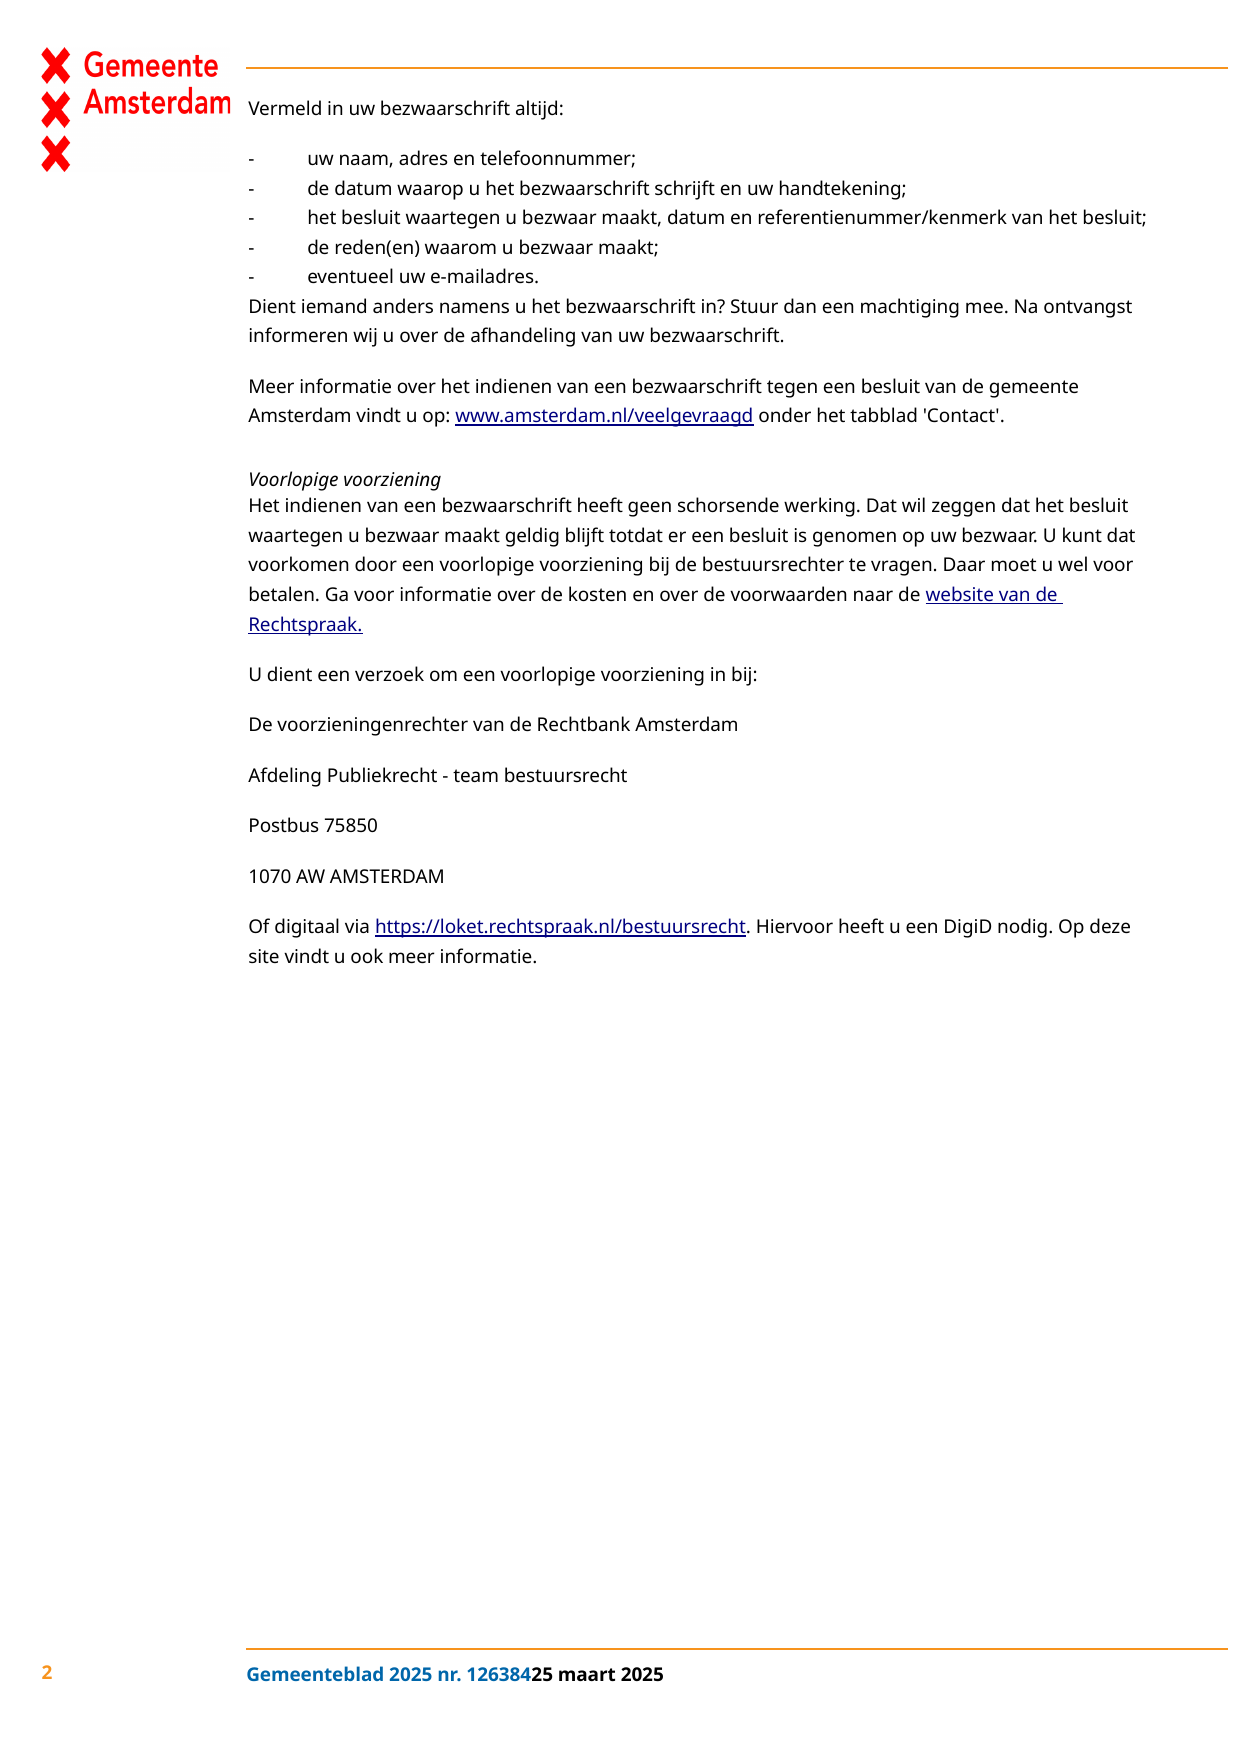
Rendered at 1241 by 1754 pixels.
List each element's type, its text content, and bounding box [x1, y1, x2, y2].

list uw naam, adres en telefoonnummer; [248, 145, 1152, 171]
text Het indienen van een bezwaarschrift heeft geen schorsende werking. Dat wil zeggen dat het besluit waartegen u bezwaar maakt geldig blijft totdat er een besluit is genomen op uw bezwaar. U kunt dat voorkomen door een voorlopige voorziening bij de bestuursrechter te vragen. Daar moet u wel voor betalen. Ga voor informatie over de kosten en over de voorwaarden naar de website van de Rechtspraak. [248, 492, 1152, 636]
text Voorlopige voorziening [248, 467, 1152, 492]
text Vermeld in uw bezwaarschrift altijd: [248, 95, 1152, 121]
list het besluit waartegen u bezwaar maakt, datum en referentienummer/kenmerk van het besluit; [248, 204, 1152, 230]
text De voorzieningenrechter van de Rechtbank Amsterdam [248, 712, 1152, 737]
text Dient iemand anders namens u het bezwaarschrift in? Stuur dan een machtiging mee. Na ontvangst informeren wij u over de afhandeling van uw bezwaarschrift. [248, 293, 1152, 348]
text U dient een verzoek om een voorlopige voorziening in bij: [248, 661, 1152, 687]
text Meer informatie over het indienen van een bezwaarschrift tegen een besluit van de gemeente Amsterdam vindt u op: www.amsterdam.nl/veelgevraagd onder het tabblad 'Contact'. [248, 373, 1152, 428]
list de reden(en) waarom u bezwaar maakt; [248, 234, 1152, 260]
text 1070 AW AMSTERDAM [248, 863, 1152, 888]
list eventueel uw e-mailadres. [248, 263, 1152, 289]
text Postbus 75850 [248, 812, 1152, 838]
text Of digitaal via https://loket.rechtspraak.nl/bestuursrecht. Hiervoor heeft u een DigiD nodig. Op deze site vindt u ook meer informatie. [248, 913, 1152, 968]
text Afdeling Publiekrecht - team bestuursrecht [248, 762, 1152, 788]
picture [41, 47, 231, 172]
list de datum waarop u het bezwaarschrift schrijft en uw handtekening; [248, 175, 1152, 201]
